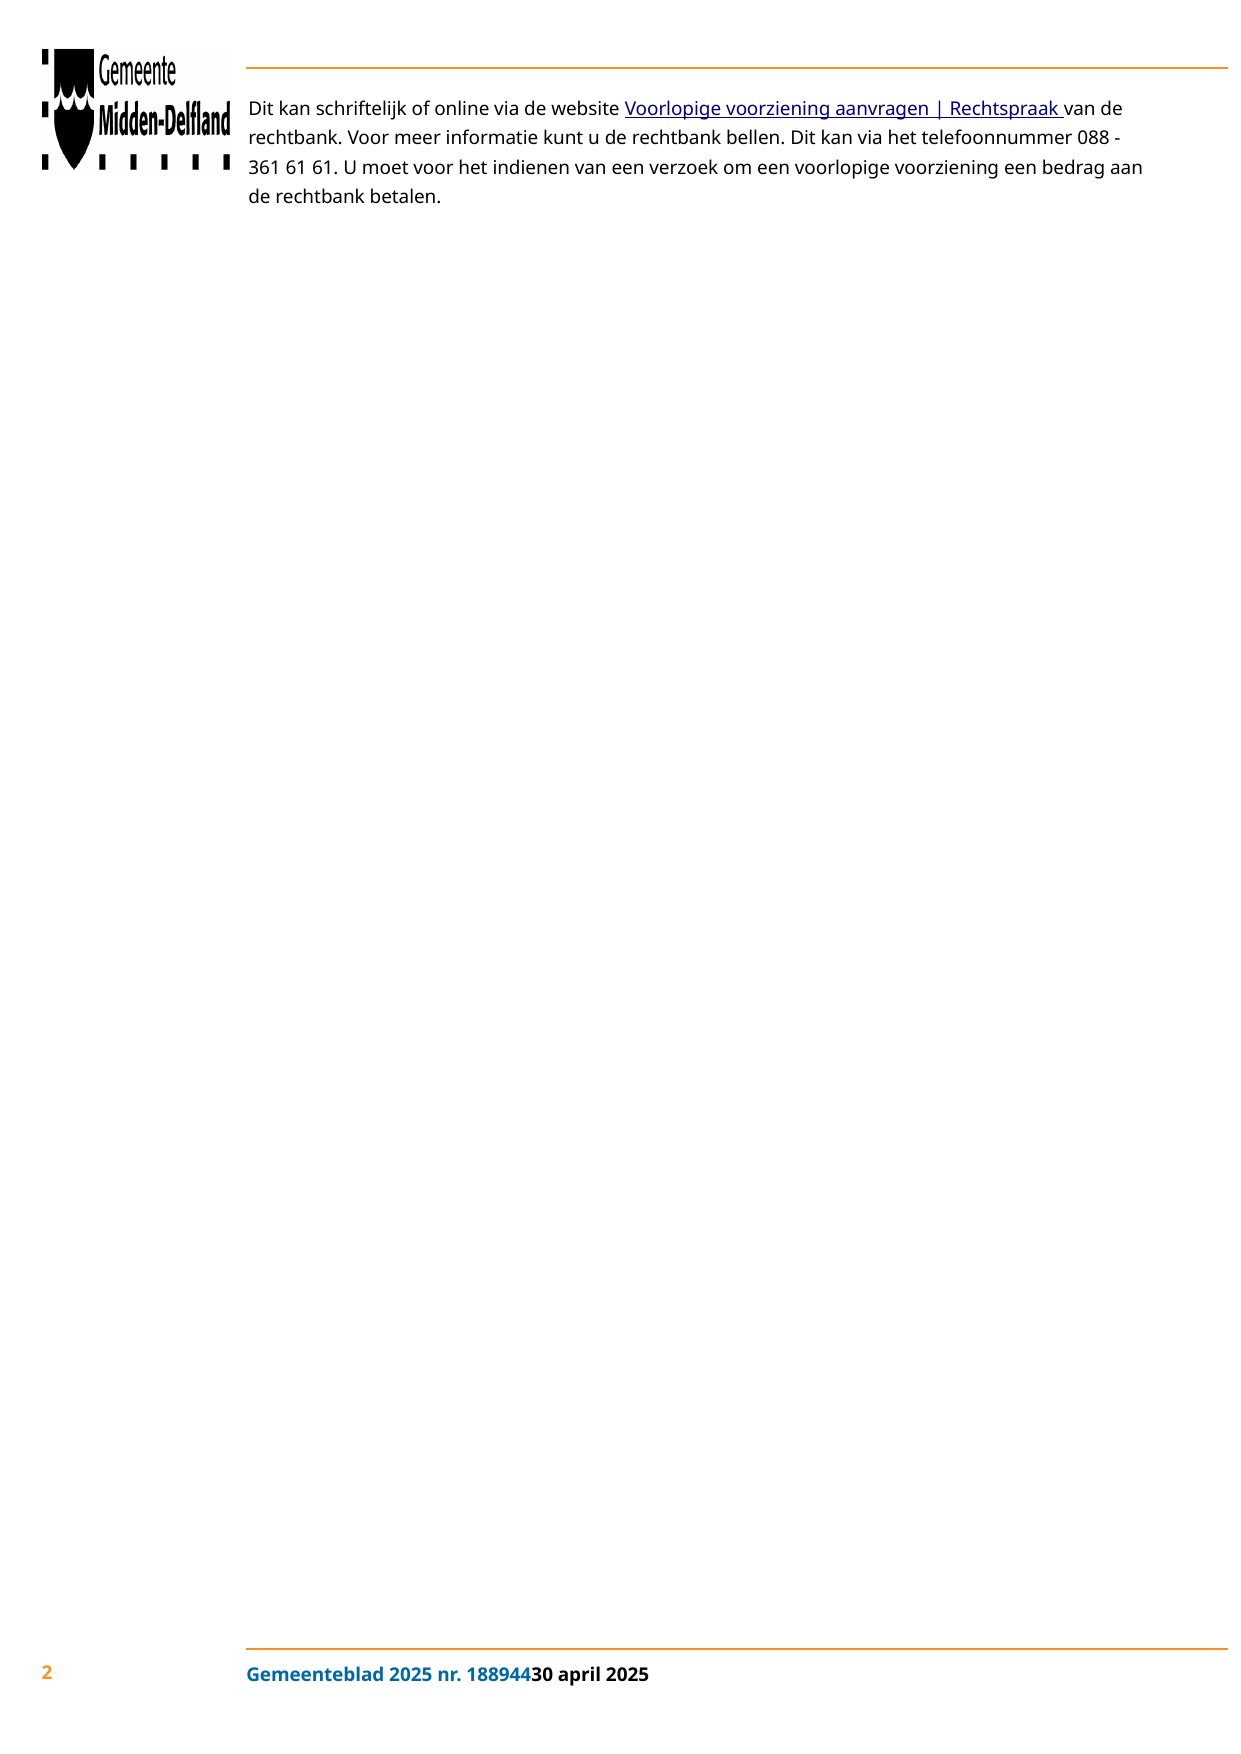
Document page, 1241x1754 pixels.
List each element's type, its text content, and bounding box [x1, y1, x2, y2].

text Dit kan schriftelijk of online via de website Voorlopige voorziening aanvragen | Rechtspraak van de rechtbank. Voor meer informatie kunt u de rechtbank bellen. Dit kan via het telefoonnummer 088 - 361 61 61. U moet voor het indienen van een verzoek om een voorlopige voorziening een bedrag aan de rechtbank betalen. [248, 95, 1152, 209]
picture [41, 47, 231, 172]
